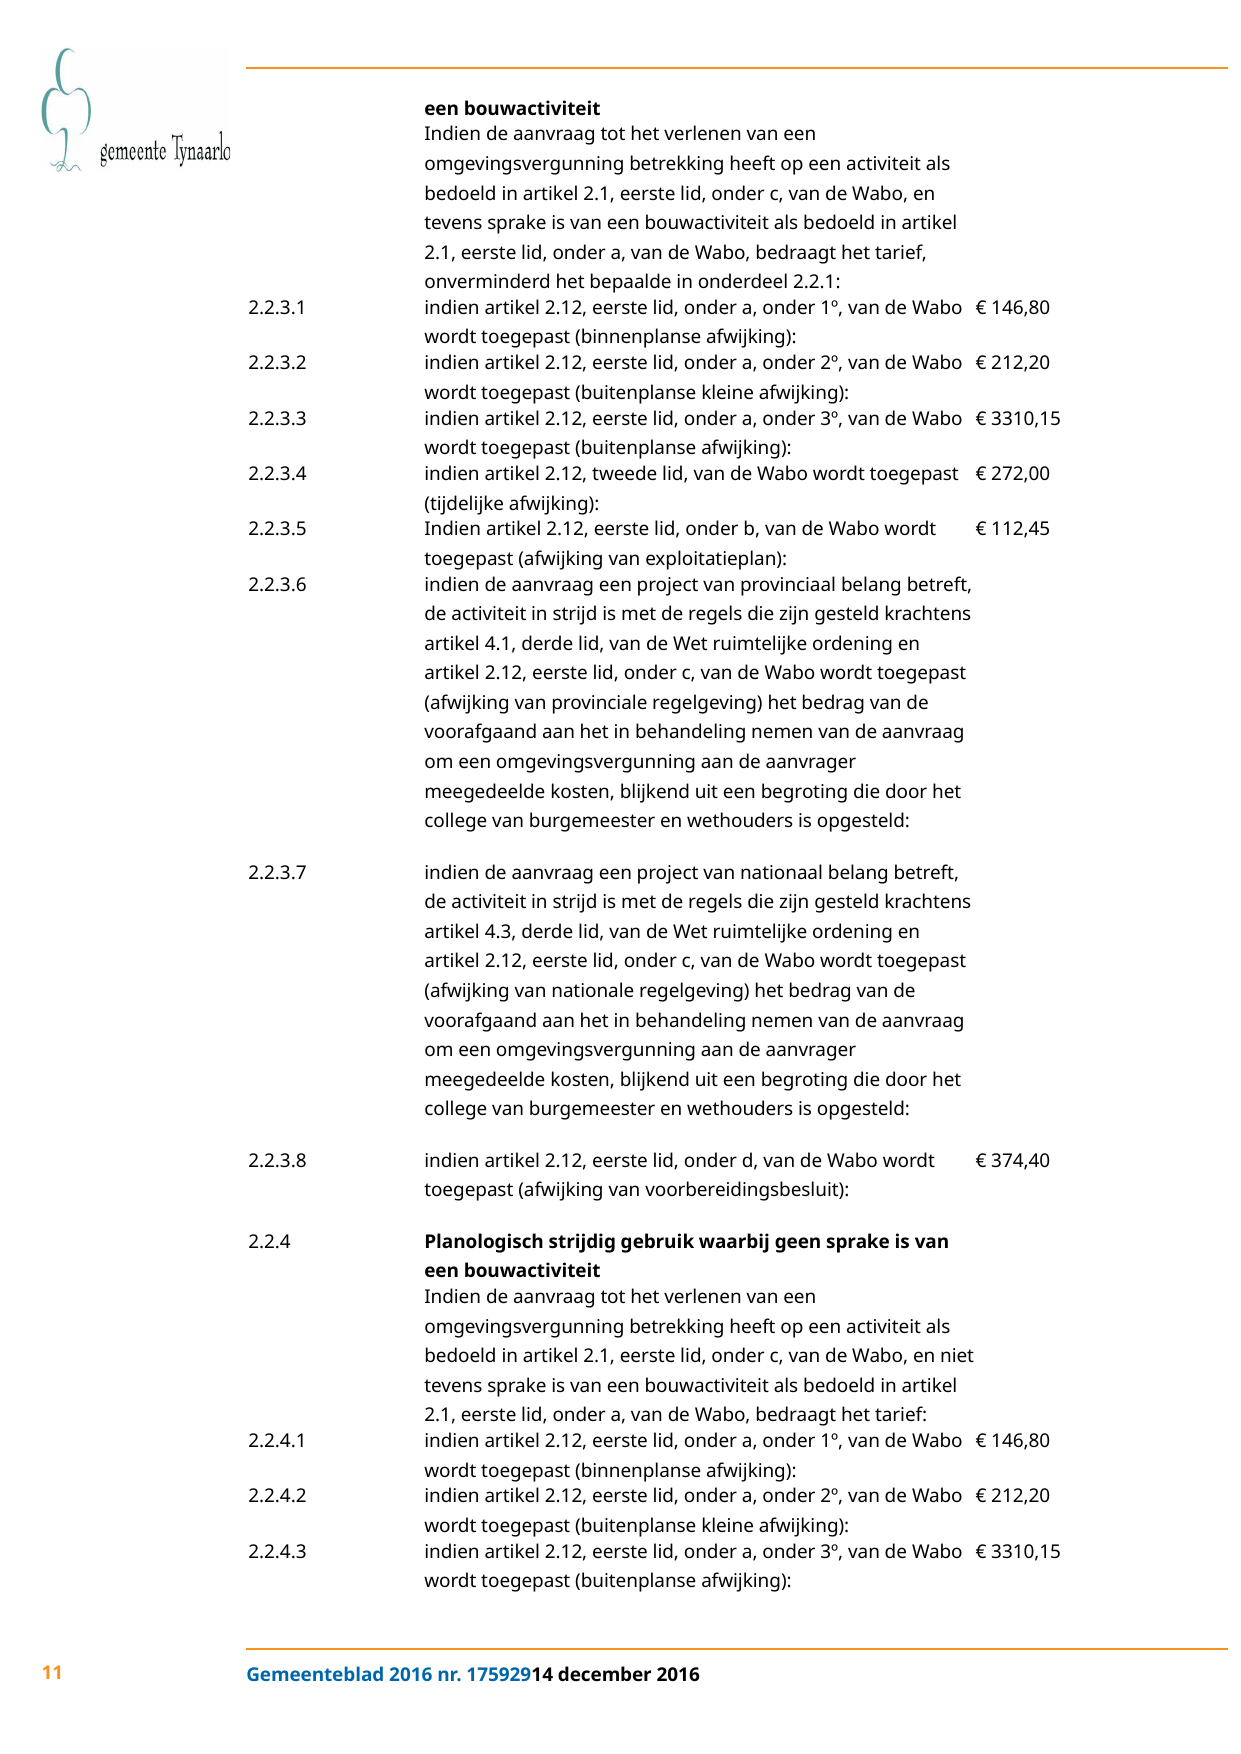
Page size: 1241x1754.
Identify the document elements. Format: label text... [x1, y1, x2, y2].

table_cell [975, 95, 1152, 121]
table_cell [975, 121, 1152, 294]
table_cell indien artikel 2.12, eerste lid, onder a, onder 2º, van de Wabo wordt toegepast (buitenplanse kleine afwijking): [424, 350, 975, 405]
table_cell [248, 1121, 424, 1147]
table_cell 2.2.3.3 [248, 405, 424, 460]
table_cell € 146,80 [975, 294, 1152, 349]
table_cell [248, 833, 424, 859]
table_cell indien artikel 2.12, eerste lid, onder a, onder 3º, van de Wabo wordt toegepast (buitenplanse afwijking): [424, 405, 975, 460]
table_cell [975, 833, 1152, 859]
table_cell [975, 1202, 1152, 1228]
table_cell indien de aanvraag een project van provinciaal belang betreft, de activiteit in strijd is met de regels die zijn gesteld krachtens artikel 4.1, derde lid, van de Wet ruimtelijke ordening en artikel 2.12, eerste lid, onder c, van de Wabo wordt toegepast (afwijking van provinciale regelgeving) het bedrag van de voorafgaand aan het in behandeling nemen van de aanvraag om een omgevingsvergunning aan de aanvrager meegedeelde kosten, blijkend uit een begroting die door het college van burgemeester en wethouders is opgesteld: [424, 571, 975, 833]
table_cell een bouwactiviteit [424, 95, 975, 121]
table_cell € 212,20 [975, 1483, 1152, 1538]
table_cell [248, 1202, 424, 1228]
table_cell 2.2.3.2 [248, 350, 424, 405]
table_cell 2.2.3.8 [248, 1147, 424, 1202]
table_cell [248, 95, 424, 121]
table_cell 2.2.3.5 [248, 515, 424, 571]
table_cell € 112,45 [975, 515, 1152, 571]
table_cell 2.2.3.7 [248, 859, 424, 1121]
table_cell [424, 1202, 975, 1228]
table_cell [975, 1283, 1152, 1427]
table_cell 2.2.3.4 [248, 460, 424, 515]
table_cell [248, 1283, 424, 1427]
table_cell indien artikel 2.12, eerste lid, onder d, van de Wabo wordt toegepast (afwijking van voorbereidingsbesluit): [424, 1147, 975, 1202]
table_cell indien artikel 2.12, eerste lid, onder a, onder 1º, van de Wabo wordt toegepast (binnenplanse afwijking): [424, 294, 975, 349]
table_cell [248, 121, 424, 294]
table_cell Indien artikel 2.12, eerste lid, onder b, van de Wabo wordt toegepast (afwijking van exploitatieplan): [424, 515, 975, 571]
table_cell 2.2.4.2 [248, 1483, 424, 1538]
table_cell € 272,00 [975, 460, 1152, 515]
table_cell € 146,80 [975, 1428, 1152, 1483]
table_cell [975, 571, 1152, 833]
picture [41, 47, 231, 172]
table_cell [975, 1228, 1152, 1283]
table_cell 2.2.4.3 [248, 1538, 424, 1593]
table_cell Planologisch strijdig gebruik waarbij geen sprake is van een bouwactiviteit [424, 1228, 975, 1283]
table_cell indien de aanvraag een project van nationaal belang betreft, de activiteit in strijd is met de regels die zijn gesteld krachtens artikel 4.3, derde lid, van de Wet ruimtelijke ordening en artikel 2.12, eerste lid, onder c, van de Wabo wordt toegepast (afwijking van nationale regelgeving) het bedrag van de voorafgaand aan het in behandeling nemen van de aanvraag om een omgevingsvergunning aan de aanvrager meegedeelde kosten, blijkend uit een begroting die door het college van burgemeester en wethouders is opgesteld: [424, 859, 975, 1121]
table_cell € 374,40 [975, 1147, 1152, 1202]
table_cell € 3310,15 [975, 1538, 1152, 1593]
table_cell € 212,20 [975, 350, 1152, 405]
table_cell Indien de aanvraag tot het verlenen van een omgevingsvergunning betrekking heeft op een activiteit als bedoeld in artikel 2.1, eerste lid, onder c, van de Wabo, en niet tevens sprake is van een bouwactiviteit als bedoeld in artikel 2.1, eerste lid, onder a, van de Wabo, bedraagt het tarief: [424, 1283, 975, 1427]
table_cell [424, 1121, 975, 1147]
table_cell [424, 833, 975, 859]
table_cell [975, 1121, 1152, 1147]
table_cell Indien de aanvraag tot het verlenen van een omgevingsvergunning betrekking heeft op een activiteit als bedoeld in artikel 2.1, eerste lid, onder c, van de Wabo, en tevens sprake is van een bouwactiviteit als bedoeld in artikel 2.1, eerste lid, onder a, van de Wabo, bedraagt het tarief, onverminderd het bepaalde in onderdeel 2.2.1: [424, 121, 975, 294]
table_cell € 3310,15 [975, 405, 1152, 460]
table_cell indien artikel 2.12, eerste lid, onder a, onder 1º, van de Wabo wordt toegepast (binnenplanse afwijking): [424, 1428, 975, 1483]
table_cell 2.2.3.6 [248, 571, 424, 833]
table_cell indien artikel 2.12, eerste lid, onder a, onder 3º, van de Wabo wordt toegepast (buitenplanse afwijking): [424, 1538, 975, 1593]
table_cell 2.2.4 [248, 1228, 424, 1283]
table_cell indien artikel 2.12, tweede lid, van de Wabo wordt toegepast (tijdelijke afwijking): [424, 460, 975, 515]
table_cell 2.2.3.1 [248, 294, 424, 349]
table_cell [975, 859, 1152, 1121]
table_cell 2.2.4.1 [248, 1428, 424, 1483]
table_cell indien artikel 2.12, eerste lid, onder a, onder 2º, van de Wabo wordt toegepast (buitenplanse kleine afwijking): [424, 1483, 975, 1538]
